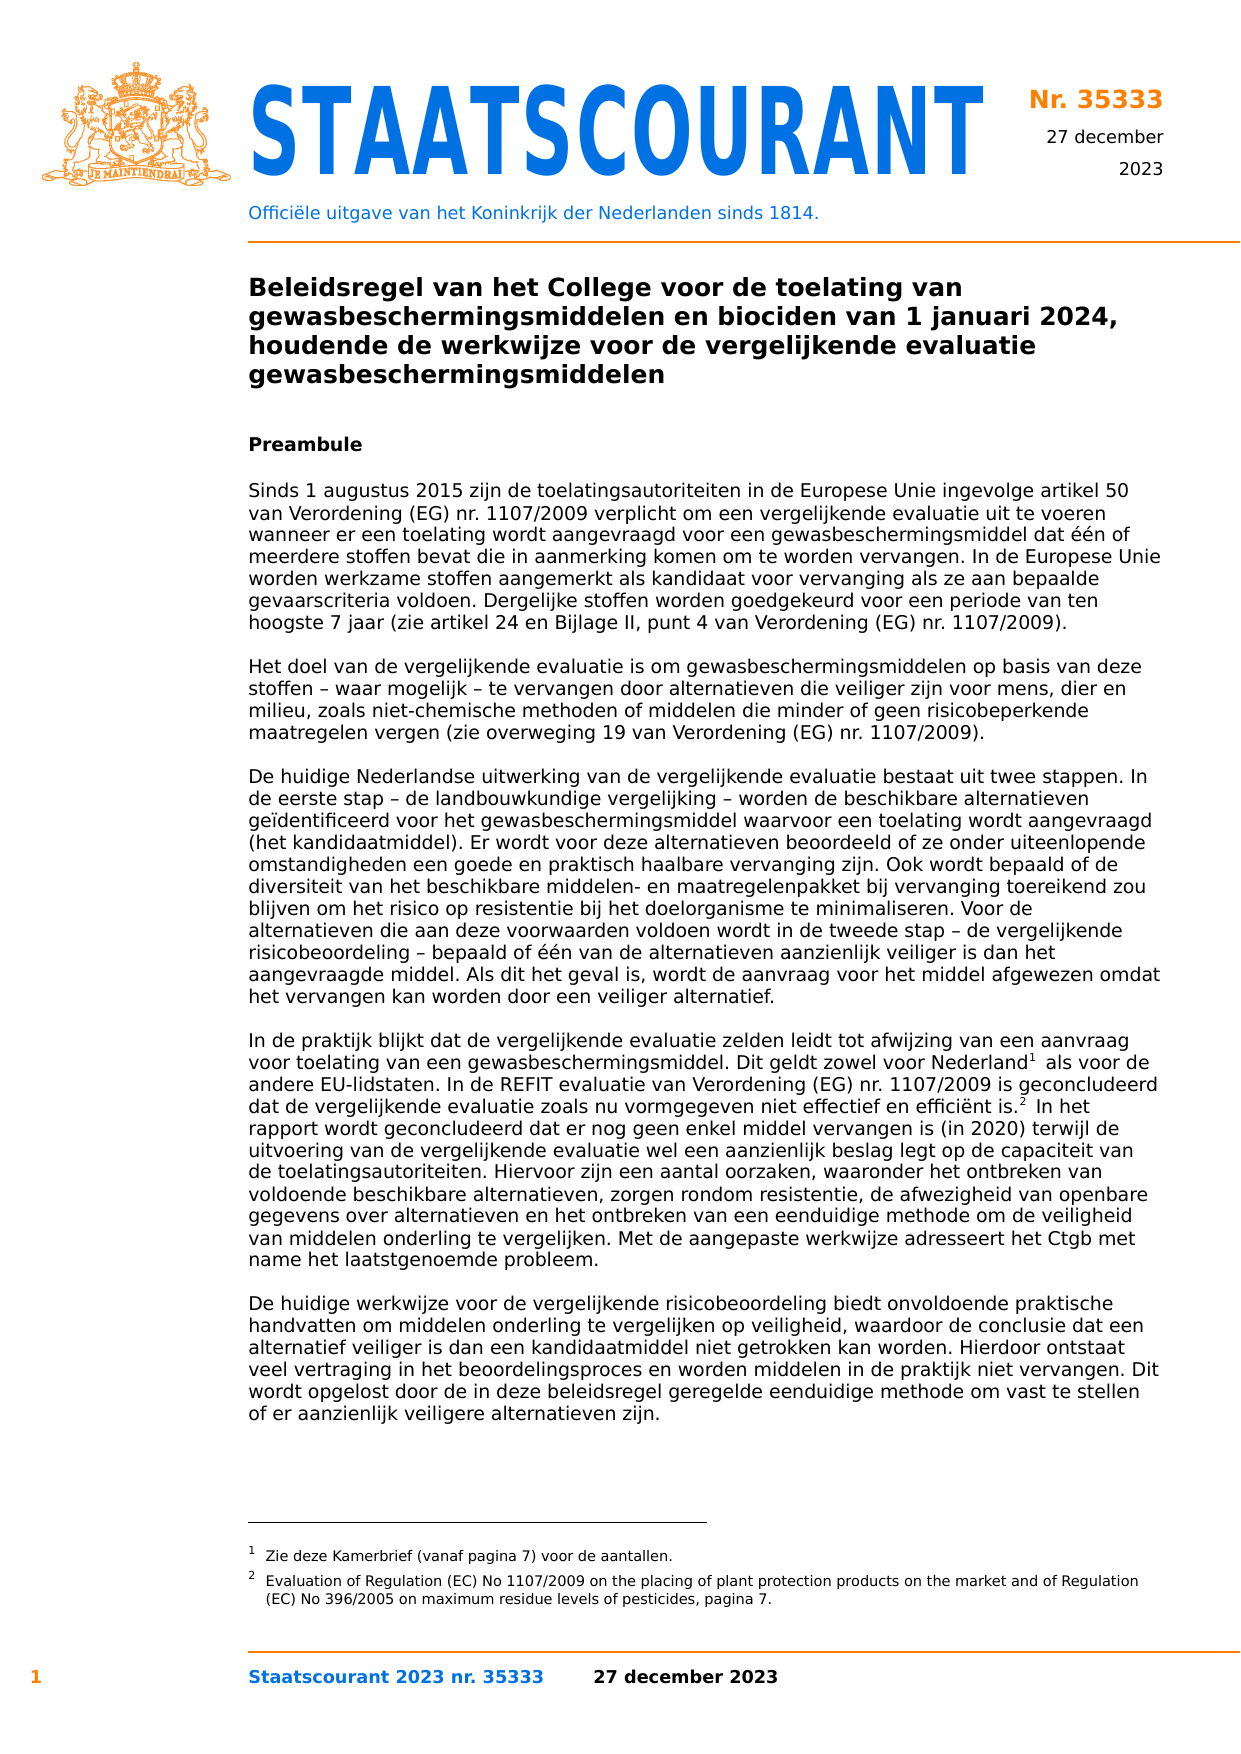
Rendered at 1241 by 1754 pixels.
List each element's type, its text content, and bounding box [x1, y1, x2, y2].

text Zie deze Kamerbrief (vanaf pagina 7) voor de aantallen. [248, 1544, 1163, 1566]
text De huidige Nederlandse uitwerking van de vergelijkende evaluatie bestaat uit twee stappen. In de eerste stap – de landbouwkundige vergelijking – worden de beschikbare alternatieven geïdentificeerd voor het gewasbeschermingsmiddel waarvoor een toelating wordt aangevraagd (het kandidaatmiddel). Er wordt voor deze alternatieven beoordeeld of ze onder uiteenlopende omstandigheden een goede en praktisch haalbare vervanging zijn. Ook wordt bepaald of de diversiteit van het beschikbare middelen- en maatregelenpakket bij vervanging toereikend zou blijven om het risico op resistentie bij het doelorganisme te minimaliseren. Voor de alternatieven die aan deze voorwaarden voldoen wordt in de tweede stap – de vergelijkende risicobeoordeling – bepaald of één van de alternatieven aanzienlijk veiliger is dan het aangevraagde middel. Als dit het geval is, wordt de aanvraag voor het middel afgewezen omdat het vervangen kan worden door een veiliger alternatief. [248, 766, 1163, 1008]
table_header Nr. 35333 [998, 62, 1240, 121]
text Sinds 1 augustus 2015 zijn de toelatingsautoriteiten in de Europese Unie ingevolge artikel 50 van Verordening (EG) nr. 1107/2009 verplicht om een vergelijkende evaluatie uit te voeren wanneer er een toelating wordt aangevraagd voor een gewasbeschermingsmiddel dat één of meerdere stoffen bevat die in aanmerking komen om te worden vervangen. In de Europese Unie worden werkzame stoffen aangemerkt als kandidaat voor vervanging als ze aan bepaalde gevaarscriteria voldoen. Dergelijke stoffen worden goedgekeurd voor een periode van ten hoogste 7 jaar (zie artikel 24 en Bijlage II, punt 4 van Verordening (EG) nr. 1107/2009). [248, 480, 1163, 634]
subtitle Preambule [248, 433, 1163, 455]
text Evaluation of Regulation (EC) No 1107/2009 on the placing of plant protection products on the market and of Regulation (EC) No 396/2005 on maximum residue levels of pesticides, pagina 7. [248, 1569, 1163, 1608]
text Het doel van de vergelijkende evaluatie is om gewasbeschermingsmiddelen op basis van deze stoffen – waar mogelijk – te vervangen door alternatieven die veiliger zijn voor mens, dier en milieu, zoals niet-chemische methoden of middelen die minder of geen risicobeperkende maatregelen vergen (zie overweging 19 van Verordening (EG) nr. 1107/2009). [248, 656, 1163, 744]
picture [41, 62, 231, 186]
table_header [25, 62, 248, 241]
table_cell Officiële uitgave van het Koninkrijk der Nederlanden sinds 1814. [248, 203, 1240, 241]
subtitle Beleidsregel van het College voor de toelating van gewasbeschermingsmiddelen en biociden van 1 januari 2024, houdende de werkwijze voor de vergelijkende evaluatie gewasbeschermingsmiddelen [248, 273, 1163, 390]
text In de praktijk blijkt dat de vergelijkende evaluatie zelden leidt tot afwijzing van een aanvraag voor toelating van een gewasbeschermingsmiddel. Dit geldt zowel voor Nederland als voor de andere EU-lidstaten. In de REFIT evaluatie van Verordening (EG) nr. 1107/2009 is geconcludeerd dat de vergelijkende evaluatie zoals nu vormgegeven niet effectief en efficiënt is. In het rapport wordt geconcludeerd dat er nog geen enkel middel vervangen is (in 2020) terwijl de uitvoering van de vergelijkende evaluatie wel een aanzienlijk beslag legt op de capaciteit van de toelatingsautoriteiten. Hiervoor zijn een aantal oorzaken, waaronder het ontbreken van voldoende beschikbare alternatieven, zorgen rondom resistentie, de afwezigheid van openbare gegevens over alternatieven en het ontbreken van een eenduidige methode om de veiligheid van middelen onderling te vergelijken. Met de aangepaste werkwijze adresseert het Ctgb met name het laatstgenoemde probleem. [248, 1029, 1163, 1271]
text De huidige werkwijze voor de vergelijkende risicobeoordeling biedt onvoldoende praktische handvatten om middelen onderling te vergelijken op veiligheid, waardoor de conclusie dat een alternatief veiliger is dan een kandidaatmiddel niet getrokken kan worden. Hierdoor ontstaat veel vertraging in het beoordelingsproces en worden middelen in de praktijk niet vervangen. Dit wordt opgelost door de in deze beleidsregel geregelde eenduidige methode om vast te stellen of er aanzienlijk veiligere alternatieven zijn. [248, 1293, 1163, 1425]
table_cell 2023 [998, 153, 1240, 203]
table_header STAATSCOURANT [248, 62, 998, 203]
table_cell 27 december [998, 121, 1240, 153]
